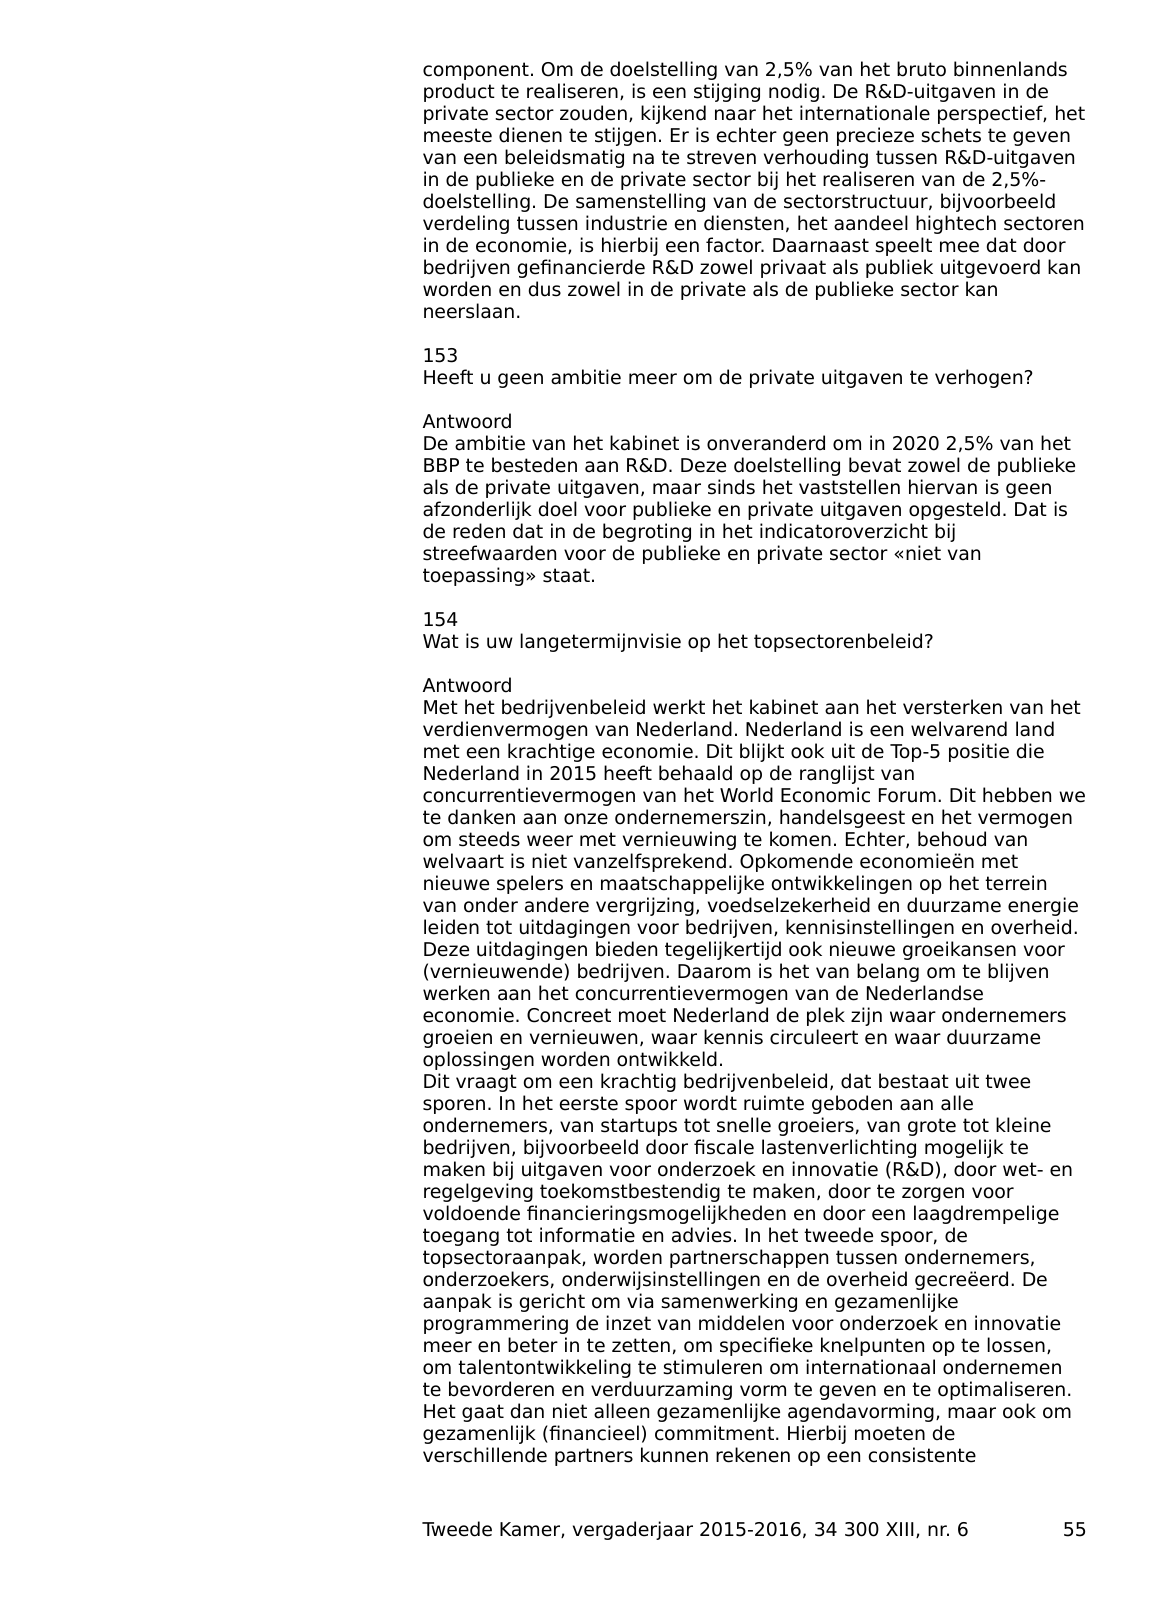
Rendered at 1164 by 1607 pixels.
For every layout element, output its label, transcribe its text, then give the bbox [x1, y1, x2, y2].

text Heeft u geen ambitie meer om de private uitgaven te verhogen? [422, 367, 1087, 389]
text Met het bedrijvenbeleid werkt het kabinet aan het versterken van het verdienvermogen van Nederland. Nederland is een welvarend land met een krachtige economie. Dit blijkt ook uit de Top-5 positie die Nederland in 2015 heeft behaald op de ranglijst van concurrentievermogen van het World Economic Forum. Dit hebben we te danken aan onze ondernemerszin, handelsgeest en het vermogen om steeds weer met vernieuwing te komen. Echter, behoud van welvaart is niet vanzelfsprekend. Opkomende economieën met nieuwe spelers en maatschappelijke ontwikkelingen op het terrein van onder andere vergrijzing, voedselzekerheid en duurzame energie leiden tot uitdagingen voor bedrijven, kennisinstellingen en overheid. Deze uitdagingen bieden tegelijkertijd ook nieuwe groeikansen voor (vernieuwende) bedrijven. Daarom is het van belang om te blijven werken aan het concurrentievermogen van de Nederlandse economie. Concreet moet Nederland de plek zijn waar ondernemers groeien en vernieuwen, waar kennis circuleert en waar duurzame oplossingen worden ontwikkeld. [422, 697, 1087, 1071]
text Antwoord [422, 411, 1087, 433]
text component. Om de doelstelling van 2,5% van het bruto binnenlands product te realiseren, is een stijging nodig. De R&D-uitgaven in de private sector zouden, kijkend naar het internationale perspectief, het meeste dienen te stijgen. Er is echter geen precieze schets te geven van een beleidsmatig na te streven verhouding tussen R&D-uitgaven in de publieke en de private sector bij het realiseren van de 2,5%-doelstelling. De samenstelling van de sectorstructuur, bijvoorbeeld verdeling tussen industrie en diensten, het aandeel hightech sectoren in de economie, is hierbij een factor. Daarnaast speelt mee dat door bedrijven gefinancierde R&D zowel privaat als publiek uitgevoerd kan worden en dus zowel in de private als de publieke sector kan neerslaan. [422, 59, 1087, 323]
text 153 [422, 345, 1087, 367]
text 154 [422, 609, 1087, 631]
text Wat is uw langetermijnvisie op het topsectorenbeleid? [422, 631, 1087, 653]
text De ambitie van het kabinet is onveranderd om in 2020 2,5% van het BBP te besteden aan R&D. Deze doelstelling bevat zowel de publieke als de private uitgaven, maar sinds het vaststellen hiervan is geen afzonderlijk doel voor publieke en private uitgaven opgesteld. Dat is de reden dat in de begroting in het indicatoroverzicht bij streefwaarden voor de publieke en private sector «niet van toepassing» staat. [422, 433, 1087, 587]
text Dit vraagt om een krachtig bedrijvenbeleid, dat bestaat uit twee sporen. In het eerste spoor wordt ruimte geboden aan alle ondernemers, van startups tot snelle groeiers, van grote tot kleine bedrijven, bijvoorbeeld door fiscale lastenverlichting mogelijk te maken bij uitgaven voor onderzoek en innovatie (R&D), door wet- en regelgeving toekomstbestendig te maken, door te zorgen voor voldoende financieringsmogelijkheden en door een laagdrempelige toegang tot informatie en advies. In het tweede spoor, de topsectoraanpak, worden partnerschappen tussen ondernemers, onderzoekers, onderwijsinstellingen en de overheid gecreëerd. De aanpak is gericht om via samenwerking en gezamenlijke programmering de inzet van middelen voor onderzoek en innovatie meer en beter in te zetten, om specifieke knelpunten op te lossen, om talentontwikkeling te stimuleren om internationaal ondernemen te bevorderen en verduurzaming vorm te geven en te optimaliseren. Het gaat dan niet alleen gezamenlijke agendavorming, maar ook om gezamenlijk (financieel) commitment. Hierbij moeten de verschillende partners kunnen rekenen op een consistente [422, 1071, 1087, 1467]
text Antwoord [422, 675, 1087, 697]
